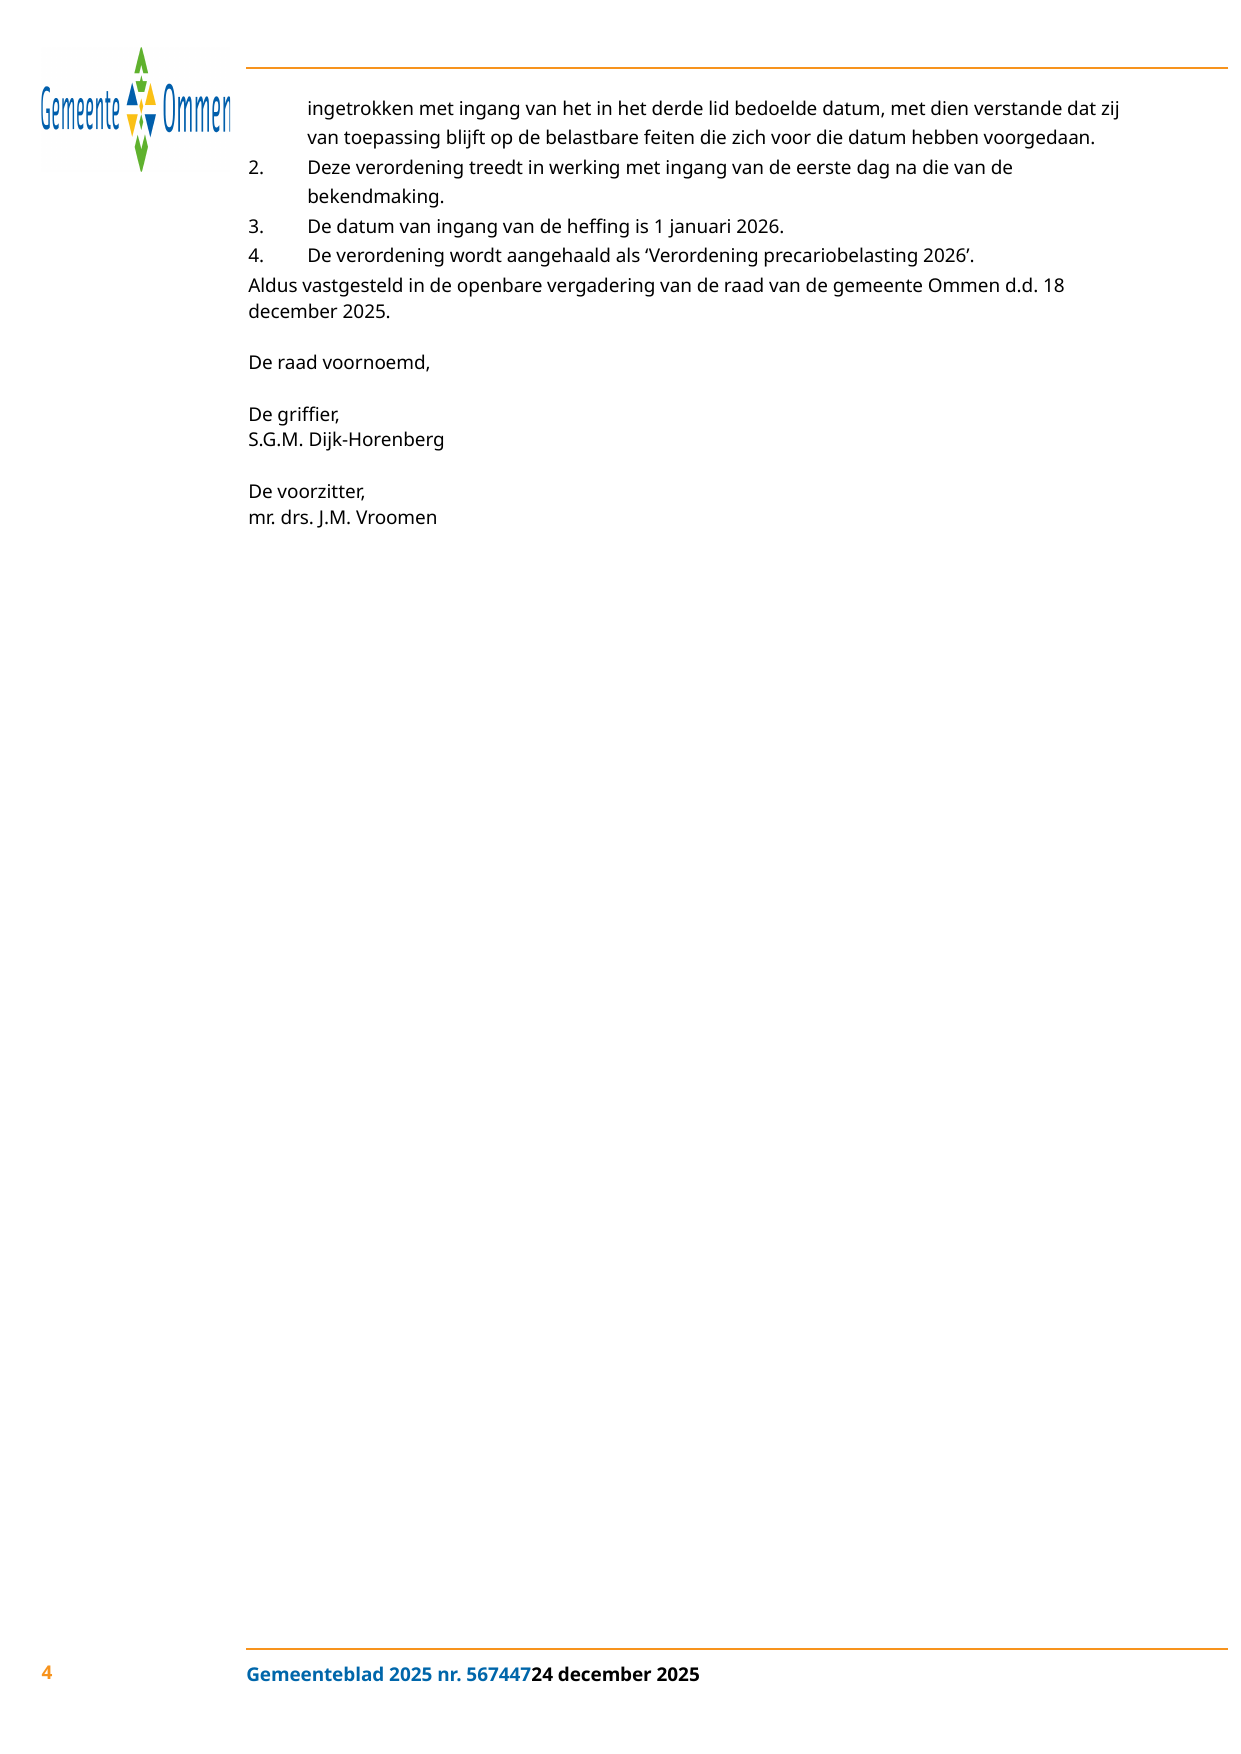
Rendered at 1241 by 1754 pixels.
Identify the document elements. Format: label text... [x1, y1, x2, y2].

text mr. drs. J.M. Vroomen [248, 504, 1152, 529]
list Deze verordening treedt in werking met ingang van de eerste dag na die van de bekendmaking. [248, 154, 1152, 209]
text S.G.M. Dijk-Horenberg [248, 427, 1152, 452]
list ingetrokken met ingang van het in het derde lid bedoelde datum, met dien verstande dat zij van toepassing blijft op de belastbare feiten die zich voor die datum hebben voorgedaan. [248, 95, 1152, 150]
text De voorzitter, [248, 478, 1152, 504]
list De datum van ingang van de heffing is 1 januari 2026. [248, 213, 1152, 239]
text De raad voornoemd, [248, 349, 1152, 375]
picture [41, 47, 231, 172]
text De griffier, [248, 401, 1152, 427]
list De verordening wordt aangehaald als ‘Verordening precariobelasting 2026’. [248, 243, 1152, 268]
text Aldus vastgesteld in de openbare vergadering van de raad van de gemeente Ommen d.d. 18 december 2025. [248, 272, 1152, 324]
